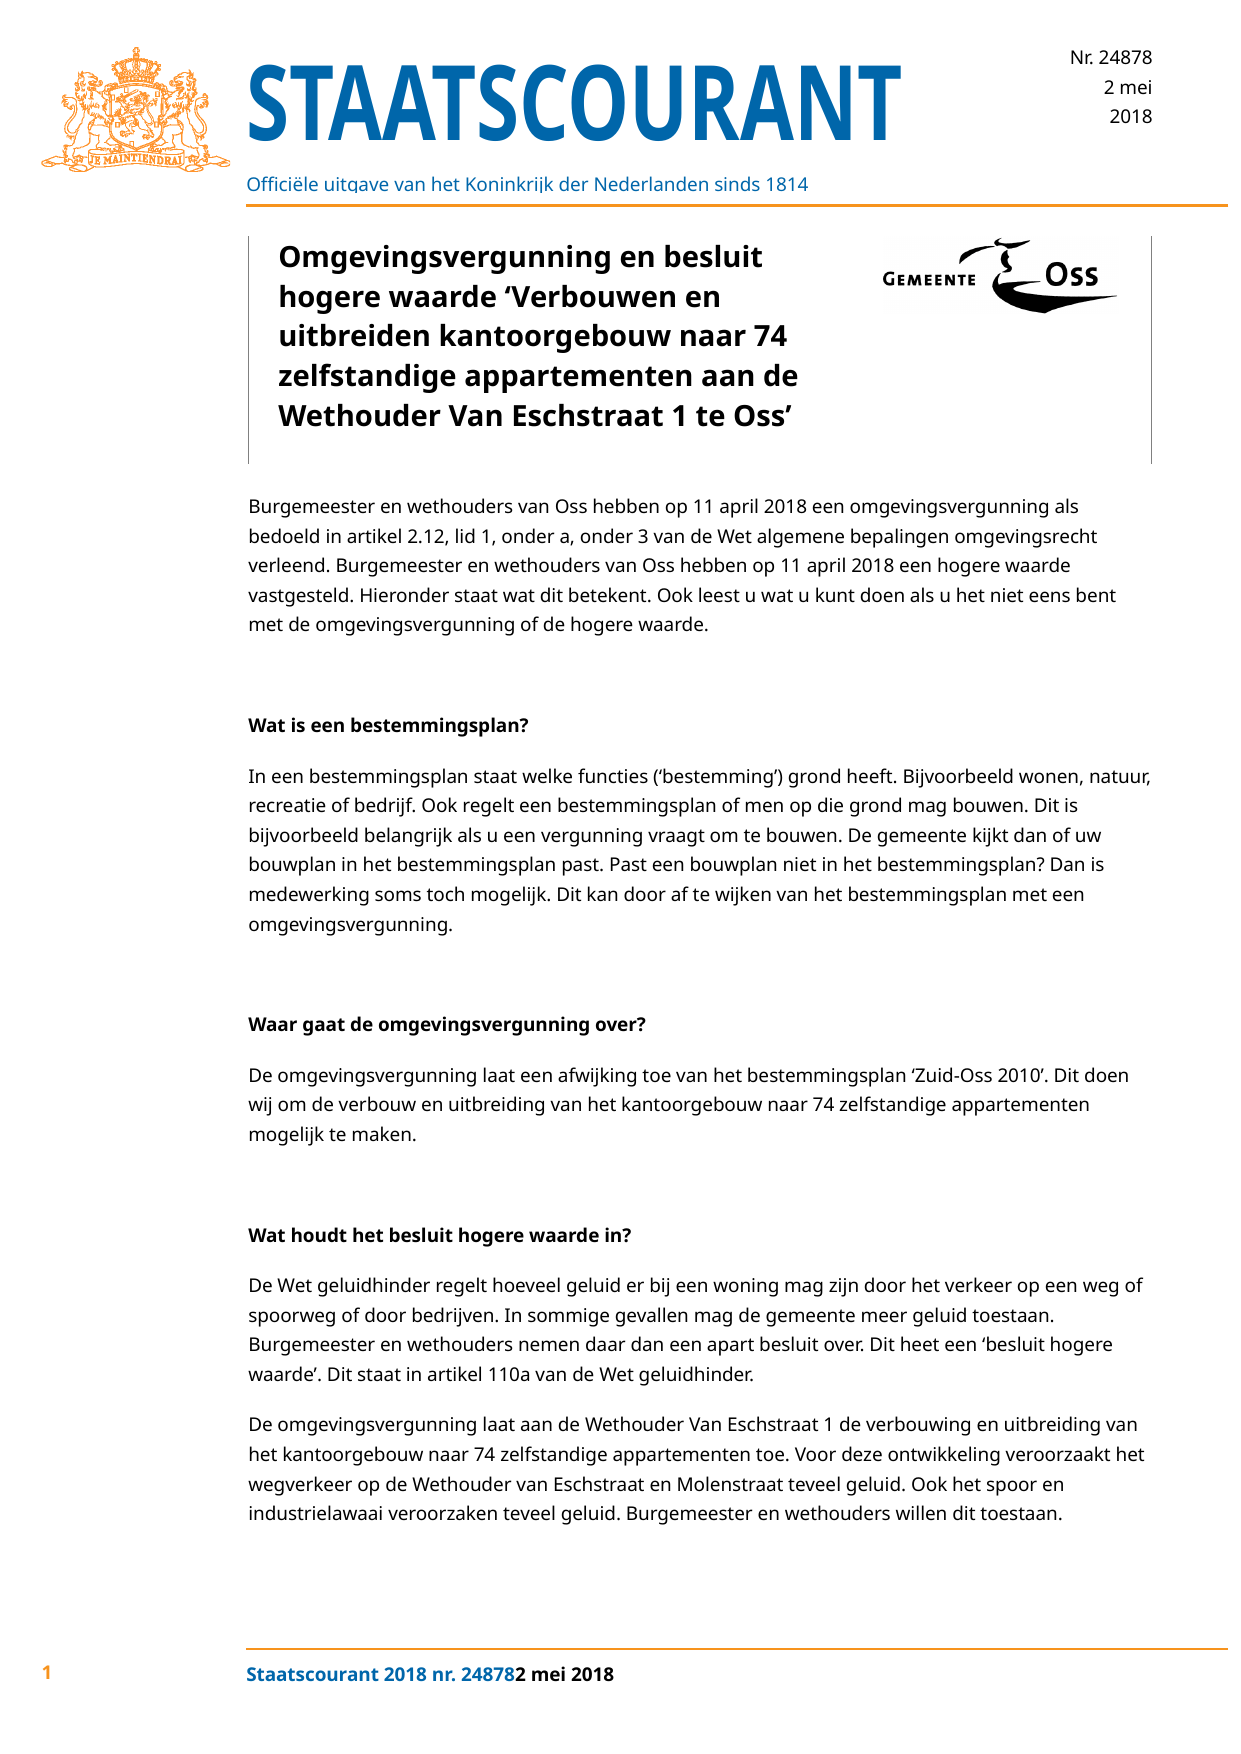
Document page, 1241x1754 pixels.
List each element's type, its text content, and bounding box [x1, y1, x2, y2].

text De omgevingsvergunning laat aan de Wethouder Van Eschstraat 1 de verbouwing en uitbreiding van het kantoorgebouw naar 74 zelfstandige appartementen toe. Voor deze ontwikkeling veroorzaakt het wegverkeer op de Wethouder van Eschstraat en Molenstraat teveel geluid. Ook het spoor en industrielawaai veroorzaken teveel geluid. Burgemeester en wethouders willen dit toestaan. [248, 1412, 1152, 1526]
table_header Omgevingsvergunning en besluit hogere waarde ‘Verbouwen en uitbreiden kantoorgebouw naar 74 zelfstandige appartementen aan de Wethouder Van Eschstraat 1 te Oss’ [249, 236, 850, 464]
text De omgevingsvergunning laat een afwijking toe van het bestemmingsplan ‘Zuid-Oss 2010’. Dit doen wij om de verbouw en uitbreiding van het kantoorgebouw naar 74 zelfstandige appartementen mogelijk te maken. [248, 1062, 1152, 1147]
picture [41, 47, 231, 172]
text Burgemeester en wethouders van Oss hebben op 11 april 2018 een omgevingsvergunning als bedoeld in artikel 2.12, lid 1, onder a, onder 3 van de Wet algemene bepalingen omgevingsrecht verleend. Burgemeester en wethouders van Oss hebben op 11 april 2018 een hogere waarde vastgesteld. Hieronder staat wat dit betekent. Ook leest u wat u kunt doen als u het niet eens bent met de omgevingsvergunning of de hogere waarde. [248, 493, 1152, 637]
text Wat is een bestemmingsplan? [248, 712, 1152, 738]
text In een bestemmingsplan staat welke functies (‘bestemming’) grond heeft. Bijvoorbeeld wonen, natuur, recreatie of bedrijf. Ook regelt een bestemmingsplan of men op die grond mag bouwen. Dit is bijvoorbeeld belangrijk als u een vergunning vraagt om te bouwen. De gemeente kijkt dan of uw bouwplan in het bestemmingsplan past. Past een bouwplan niet in het bestemmingsplan? Dan is medewerking soms toch mogelijk. Dit kan door af te wijken van het bestemmingsplan met een omgevingsvergunning. [248, 763, 1152, 937]
picture [882, 236, 1119, 314]
text Waar gaat de omgevingsvergunning over? [248, 1012, 1152, 1037]
text De Wet geluidhinder regelt hoeveel geluid er bij een woning mag zijn door het verkeer op een weg of spoorweg of door bedrijven. In sommige gevallen mag de gemeente meer geluid toestaan. Burgemeester en wethouders nemen daar dan een apart besluit over. Dit heet een ‘besluit hogere waarde’. Dit staat in artikel 110a van de Wet geluidhinder. [248, 1272, 1152, 1387]
text Wat houdt het besluit hogere waarde in? [248, 1222, 1152, 1248]
table_header [850, 236, 1151, 464]
